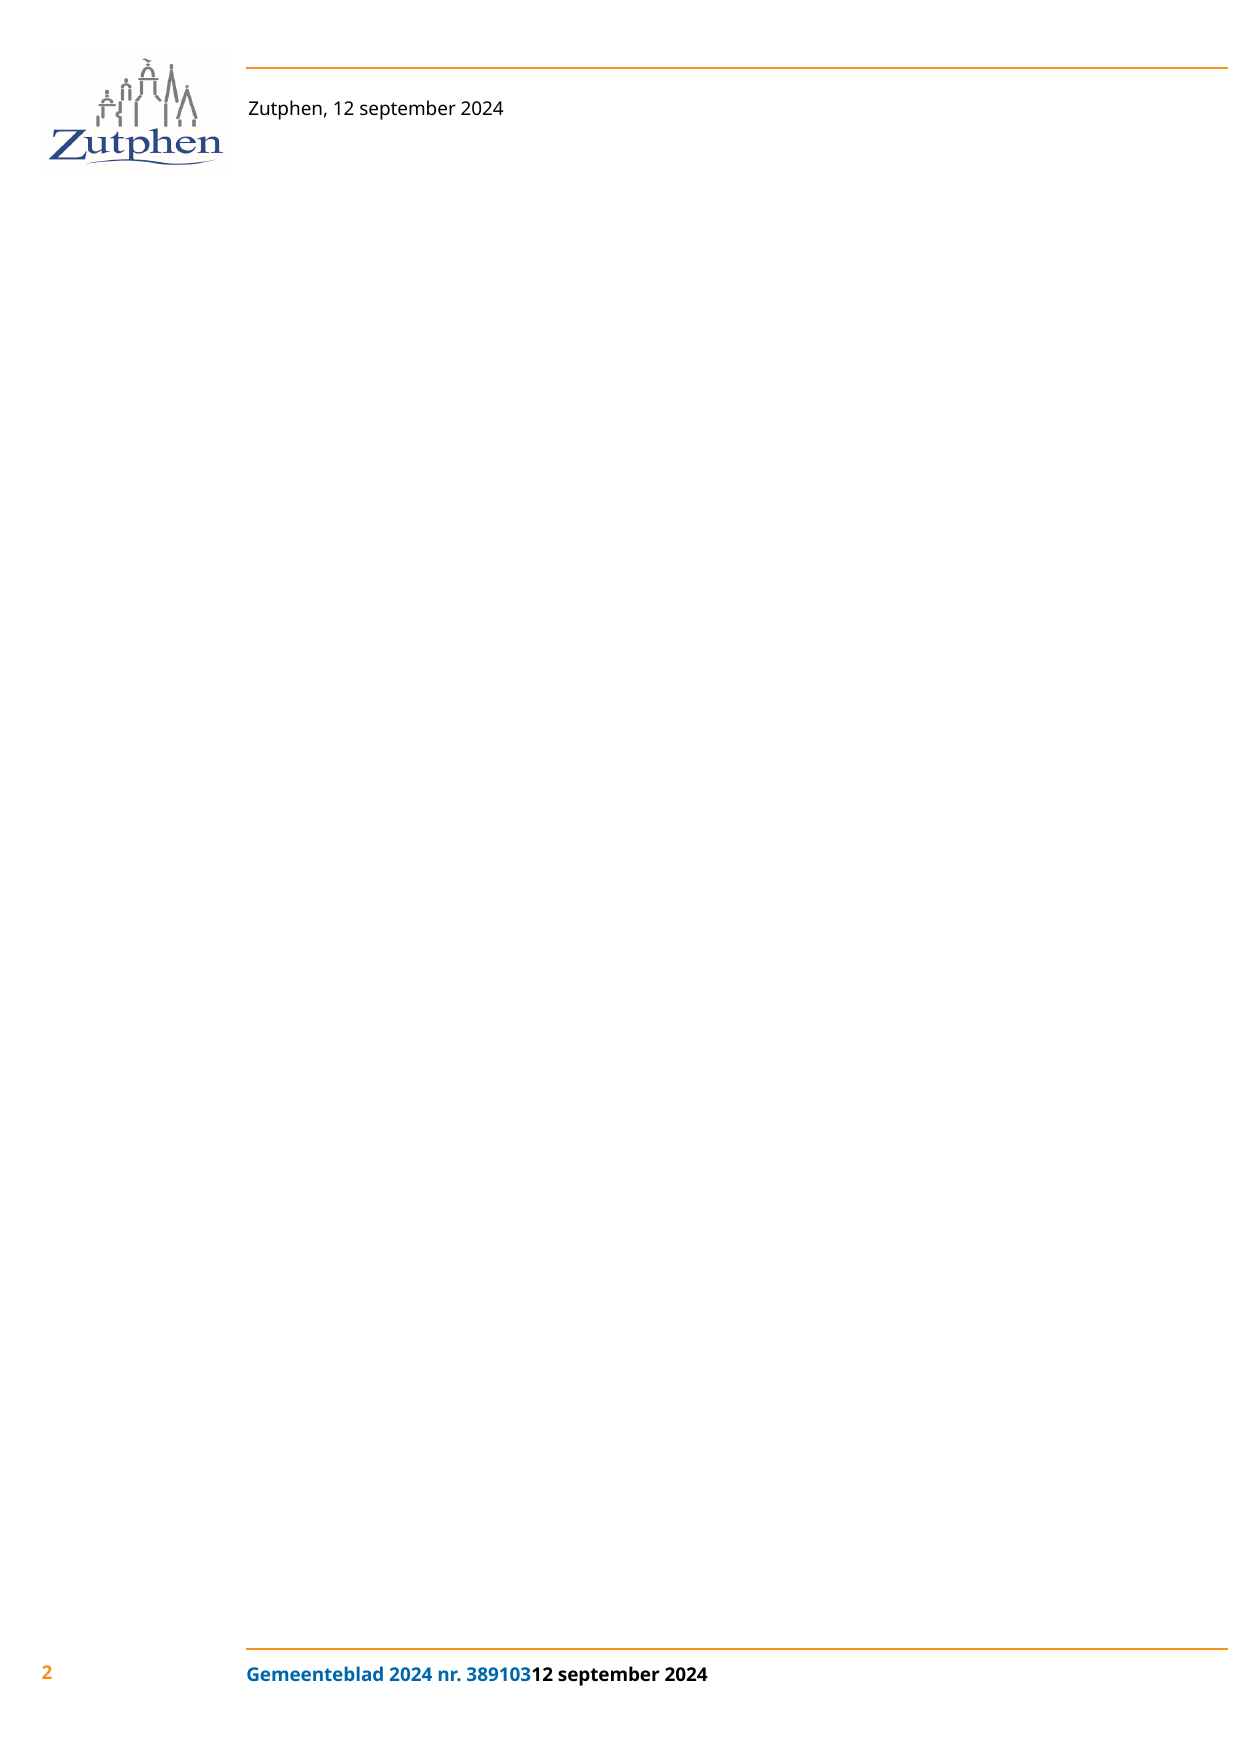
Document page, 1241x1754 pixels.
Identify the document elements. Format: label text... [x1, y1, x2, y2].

picture [41, 47, 231, 172]
text Zutphen, 12 september 2024 [248, 95, 1152, 121]
